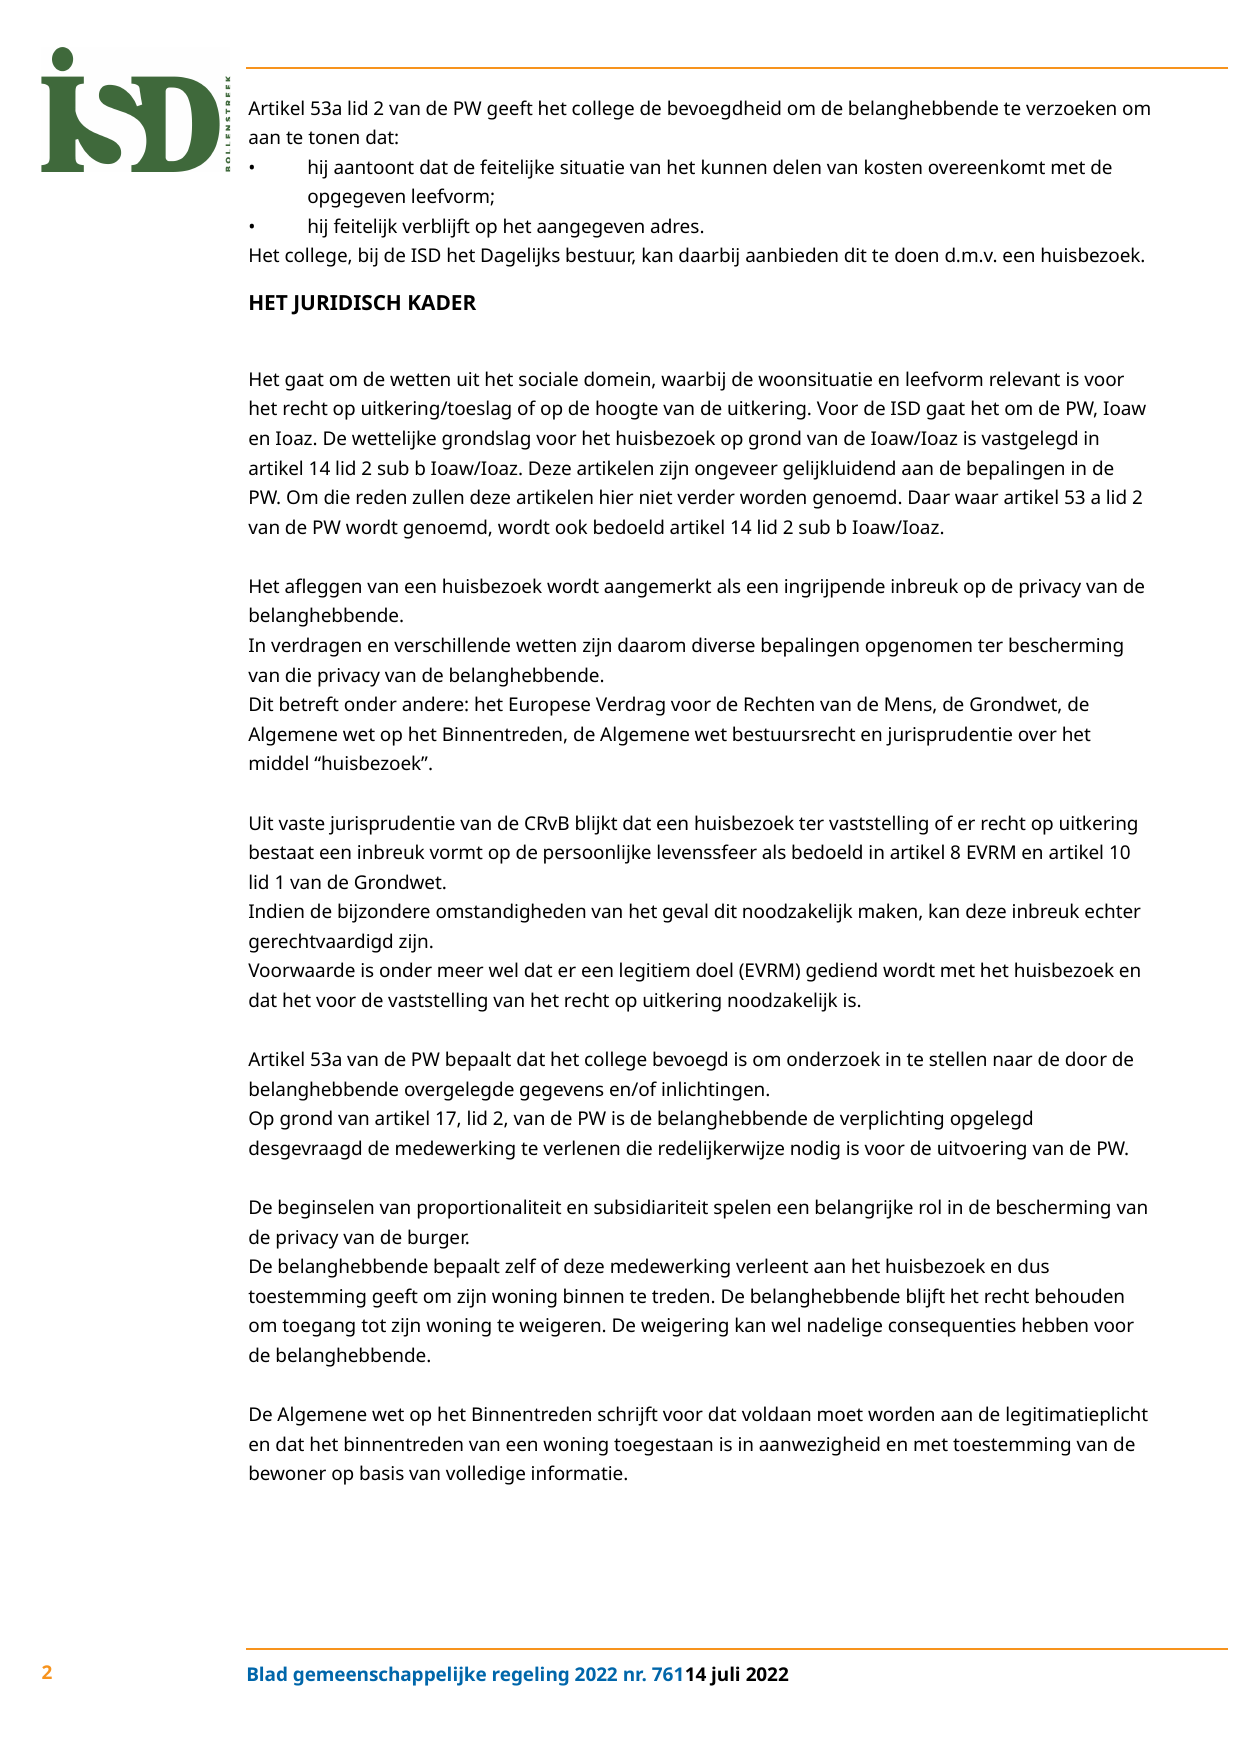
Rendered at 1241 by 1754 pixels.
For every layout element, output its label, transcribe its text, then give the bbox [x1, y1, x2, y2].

list hij feitelijk verblijft op het aangegeven adres. [248, 213, 1152, 239]
text De Algemene wet op het Binnentreden schrijft voor dat voldaan moet worden aan de legitimatieplicht en dat het binnentreden van een woning toegestaan is in aanwezigheid en met toestemming van de bewoner op basis van volledige informatie. [248, 1401, 1152, 1486]
text Indien de bijzondere omstandigheden van het geval dit noodzakelijk maken, kan deze inbreuk echter gerechtvaardigd zijn. [248, 898, 1152, 954]
text Artikel 53a van de PW bepaalt dat het college bevoegd is om onderzoek in te stellen naar de door de belanghebbende overgelegde gegevens en/of inlichtingen. [248, 1046, 1152, 1102]
text De beginselen van proportionaliteit en subsidiariteit spelen een belangrijke rol in de bescherming van de privacy van de burger. [248, 1194, 1152, 1250]
text In verdragen en verschillende wetten zijn daarom diverse bepalingen opgenomen ter bescherming van die privacy van de belanghebbende. [248, 632, 1152, 688]
text Voorwaarde is onder meer wel dat er een legitiem doel (EVRM) gediend wordt met het huisbezoek en dat het voor de vaststelling van het recht op uitkering noodzakelijk is. [248, 958, 1152, 1013]
text Uit vaste jurisprudentie van de CRvB blijkt dat een huisbezoek ter vaststelling of er recht op uitkering bestaat een inbreuk vormt op de persoonlijke levenssfeer als bedoeld in artikel 8 EVRM en artikel 10 lid 1 van de Grondwet. [248, 810, 1152, 895]
text HET JURIDISCH KADER [248, 288, 1152, 317]
text Op grond van artikel 17, lid 2, van de PW is de belanghebbende de verplichting opgelegd desgevraagd de medewerking te verlenen die redelijkerwijze nodig is voor de uitvoering van de PW. [248, 1106, 1152, 1161]
text Artikel 53a lid 2 van de PW geeft het college de bevoegdheid om de belanghebbende te verzoeken om aan te tonen dat: [248, 95, 1152, 150]
text Het gaat om de wetten uit het sociale domein, waarbij de woonsituatie en leefvorm relevant is voor het recht op uitkering/toeslag of op de hoogte van de uitkering. Voor de ISD gaat het om de PW, Ioaw en Ioaz. De wettelijke grondslag voor het huisbezoek op grond van de Ioaw/Ioaz is vastgelegd in artikel 14 lid 2 sub b Ioaw/Ioaz. Deze artikelen zijn ongeveer gelijkluidend aan de bepalingen in de PW. Om die reden zullen deze artikelen hier niet verder worden genoemd. Daar waar artikel 53 a lid 2 van de PW wordt genoemd, wordt ook bedoeld artikel 14 lid 2 sub b Ioaw/Ioaz. [248, 366, 1152, 540]
picture [41, 47, 231, 172]
text De belanghebbende bepaalt zelf of deze medewerking verleent aan het huisbezoek en dus toestemming geeft om zijn woning binnen te treden. De belanghebbende blijft het recht behouden om toegang tot zijn woning te weigeren. De weigering kan wel nadelige consequenties hebben voor de belanghebbende. [248, 1253, 1152, 1368]
text Het afleggen van een huisbezoek wordt aangemerkt als een ingrijpende inbreuk op de privacy van de belanghebbende. [248, 573, 1152, 628]
text Dit betreft onder andere: het Europese Verdrag voor de Rechten van de Mens, de Grondwet, de Algemene wet op het Binnentreden, de Algemene wet bestuursrecht en jurisprudentie over het middel “huisbezoek”. [248, 691, 1152, 776]
text Het college, bij de ISD het Dagelijks bestuur, kan daarbij aanbieden dit te doen d.m.v. een huisbezoek. [248, 243, 1152, 268]
list hij aantoont dat de feitelijke situatie van het kunnen delen van kosten overeenkomt met de opgegeven leefvorm; [248, 154, 1152, 209]
